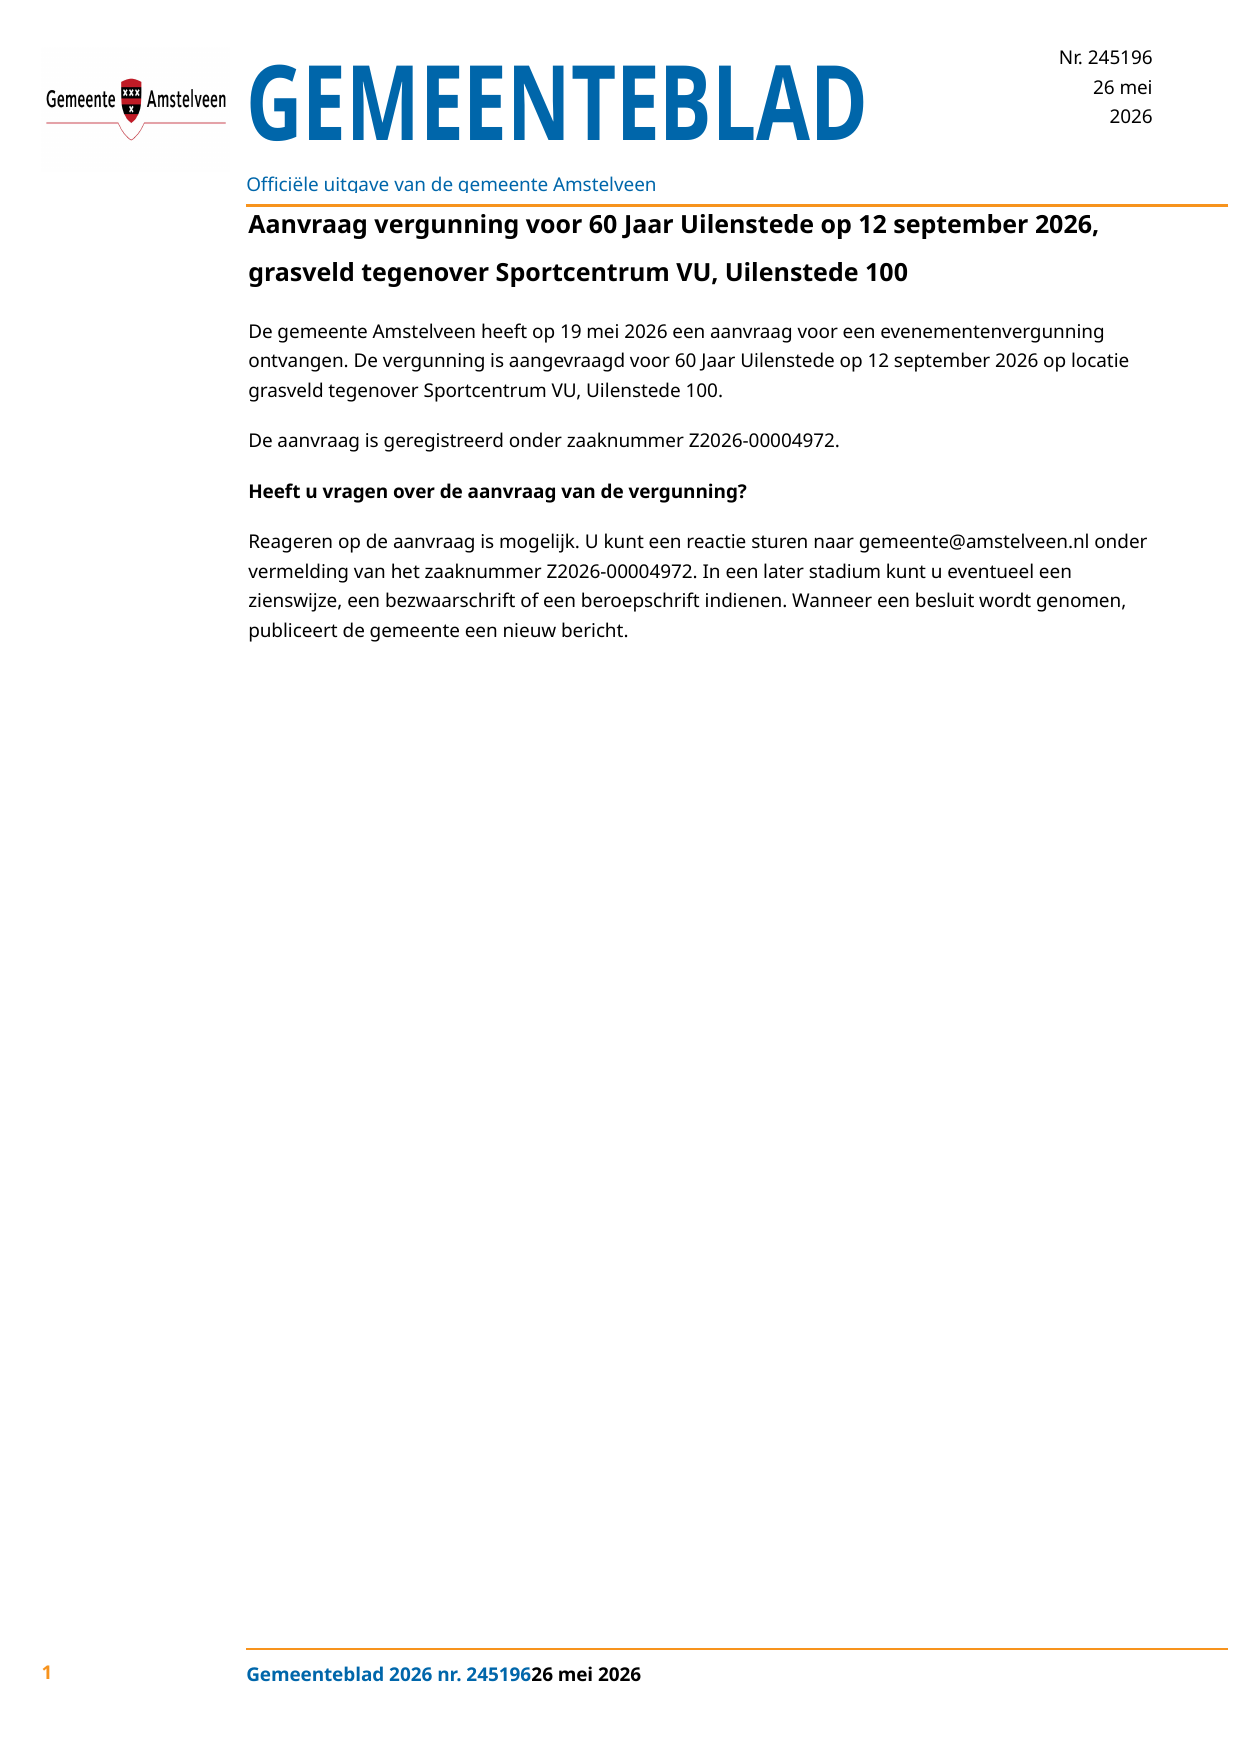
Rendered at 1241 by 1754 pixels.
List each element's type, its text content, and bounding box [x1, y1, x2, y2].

text Reageren op de aanvraag is mogelijk. U kunt een reactie sturen naar gemeente@amstelveen.nl onder vermelding van het zaaknummer Z2026-00004972. In een later stadium kunt u eventueel een zienswijze, een bezwaarschrift of een beroepschrift indienen. Wanneer een besluit wordt genomen, publiceert de gemeente een nieuw bericht. [248, 528, 1152, 643]
picture [41, 47, 231, 172]
text Aanvraag vergunning voor 60 Jaar Uilenstede op 12 september 2026, grasveld tegenover Sportcentrum VU, Uilenstede 100 [248, 207, 1152, 288]
text Heeft u vragen over de aanvraag van de vergunning? [248, 478, 1152, 504]
text De aanvraag is geregistreerd onder zaaknummer Z2026-00004972. [248, 427, 1152, 453]
text De gemeente Amstelveen heeft op 19 mei 2026 een aanvraag voor een evenementenvergunning ontvangen. De vergunning is aangevraagd voor 60 Jaar Uilenstede op 12 september 2026 op locatie grasveld tegenover Sportcentrum VU, Uilenstede 100. [248, 318, 1152, 403]
